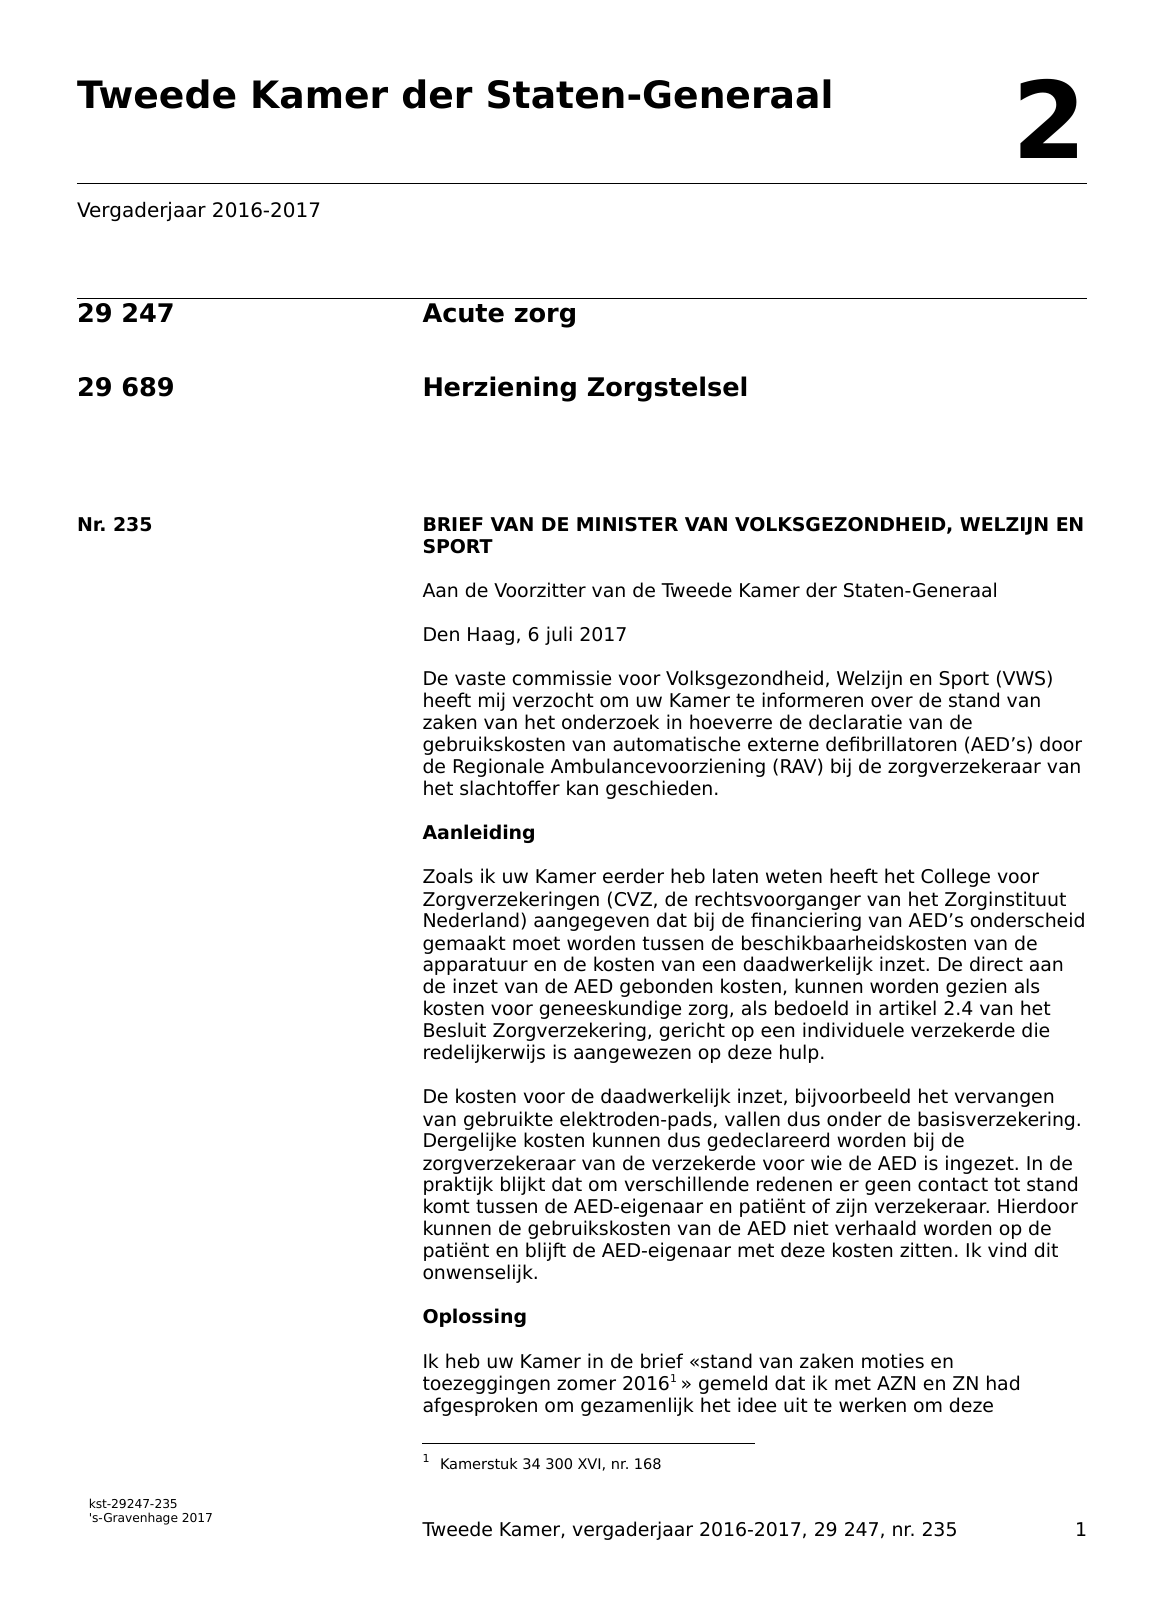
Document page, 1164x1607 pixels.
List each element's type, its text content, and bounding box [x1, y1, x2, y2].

text Ik heb uw Kamer in de brief «stand van zaken moties en toezeggingen zomer 2016» gemeld dat ik met AZN en ZN had afgesproken om gezamenlijk het idee uit te werken om deze [422, 1351, 1087, 1417]
table_cell Vergaderjaar 2016-2017 [77, 184, 1087, 298]
text De kosten voor de daadwerkelijk inzet, bijvoorbeeld het vervangen van gebruikte elektroden-pads, vallen dus onder de basisverzekering. Dergelijke kosten kunnen dus gedeclareerd worden bij de zorgverzekeraar van de verzekerde voor wie de AED is ingezet. In de praktijk blijkt dat om verschillende redenen er geen contact tot stand komt tussen de AED-eigenaar en patiënt of zijn verzekeraar. Hierdoor kunnen de gebruikskosten van de AED niet verhaald worden op de patiënt en blijft de AED-eigenaar met deze kosten zitten. Ik vind dit onwenselijk. [422, 1086, 1087, 1284]
text Aan de Voorzitter van de Tweede Kamer der Staten-Generaal [422, 580, 1087, 602]
subtitle 29 247 Acute zorg [77, 299, 1087, 329]
subtitle Nr. 235 BRIEF VAN DE MINISTER VAN VOLKSGEZONDHEID, WELZIJN EN SPORT [77, 514, 1087, 558]
text Den Haag, 6 juli 2017 [422, 624, 1087, 646]
text kst-29247-235 [88, 1497, 323, 1511]
text Zoals ik uw Kamer eerder heb laten weten heeft het College voor Zorgverzekeringen (CVZ, de rechtsvoorganger van het Zorginstituut Nederland) aangegeven dat bij de financiering van AED’s onderscheid gemaakt moet worden tussen de beschikbaarheidskosten van de apparatuur en de kosten van een daadwerkelijk inzet. De direct aan de inzet van de AED gebonden kosten, kunnen worden gezien als kosten voor geneeskundige zorg, als bedoeld in artikel 2.4 van het Besluit Zorgverzekering, gericht op een individuele verzekerde die redelijkerwijs is aangewezen op deze hulp. [422, 866, 1087, 1064]
text 's-Gravenhage 2017 [88, 1511, 323, 1525]
table_header Tweede Kamer der Staten-Generaal [77, 59, 886, 183]
subtitle Aanleiding [422, 822, 1087, 844]
subtitle 29 689 Herziening Zorgstelsel [77, 373, 1087, 403]
subtitle Oplossing [422, 1306, 1087, 1328]
text De vaste commissie voor Volksgezondheid, Welzijn en Sport (VWS) heeft mij verzocht om uw Kamer te informeren over de stand van zaken van het onderzoek in hoeverre de declaratie van de gebruikskosten van automatische externe defibrillatoren (AED’s) door de Regionale Ambulancevoorziening (RAV) bij de zorgverzekeraar van het slachtoffer kan geschieden. [422, 668, 1087, 800]
table_header 2 [886, 59, 1087, 183]
text Kamerstuk 34 300 XVI, nr. 168 [422, 1452, 1087, 1474]
